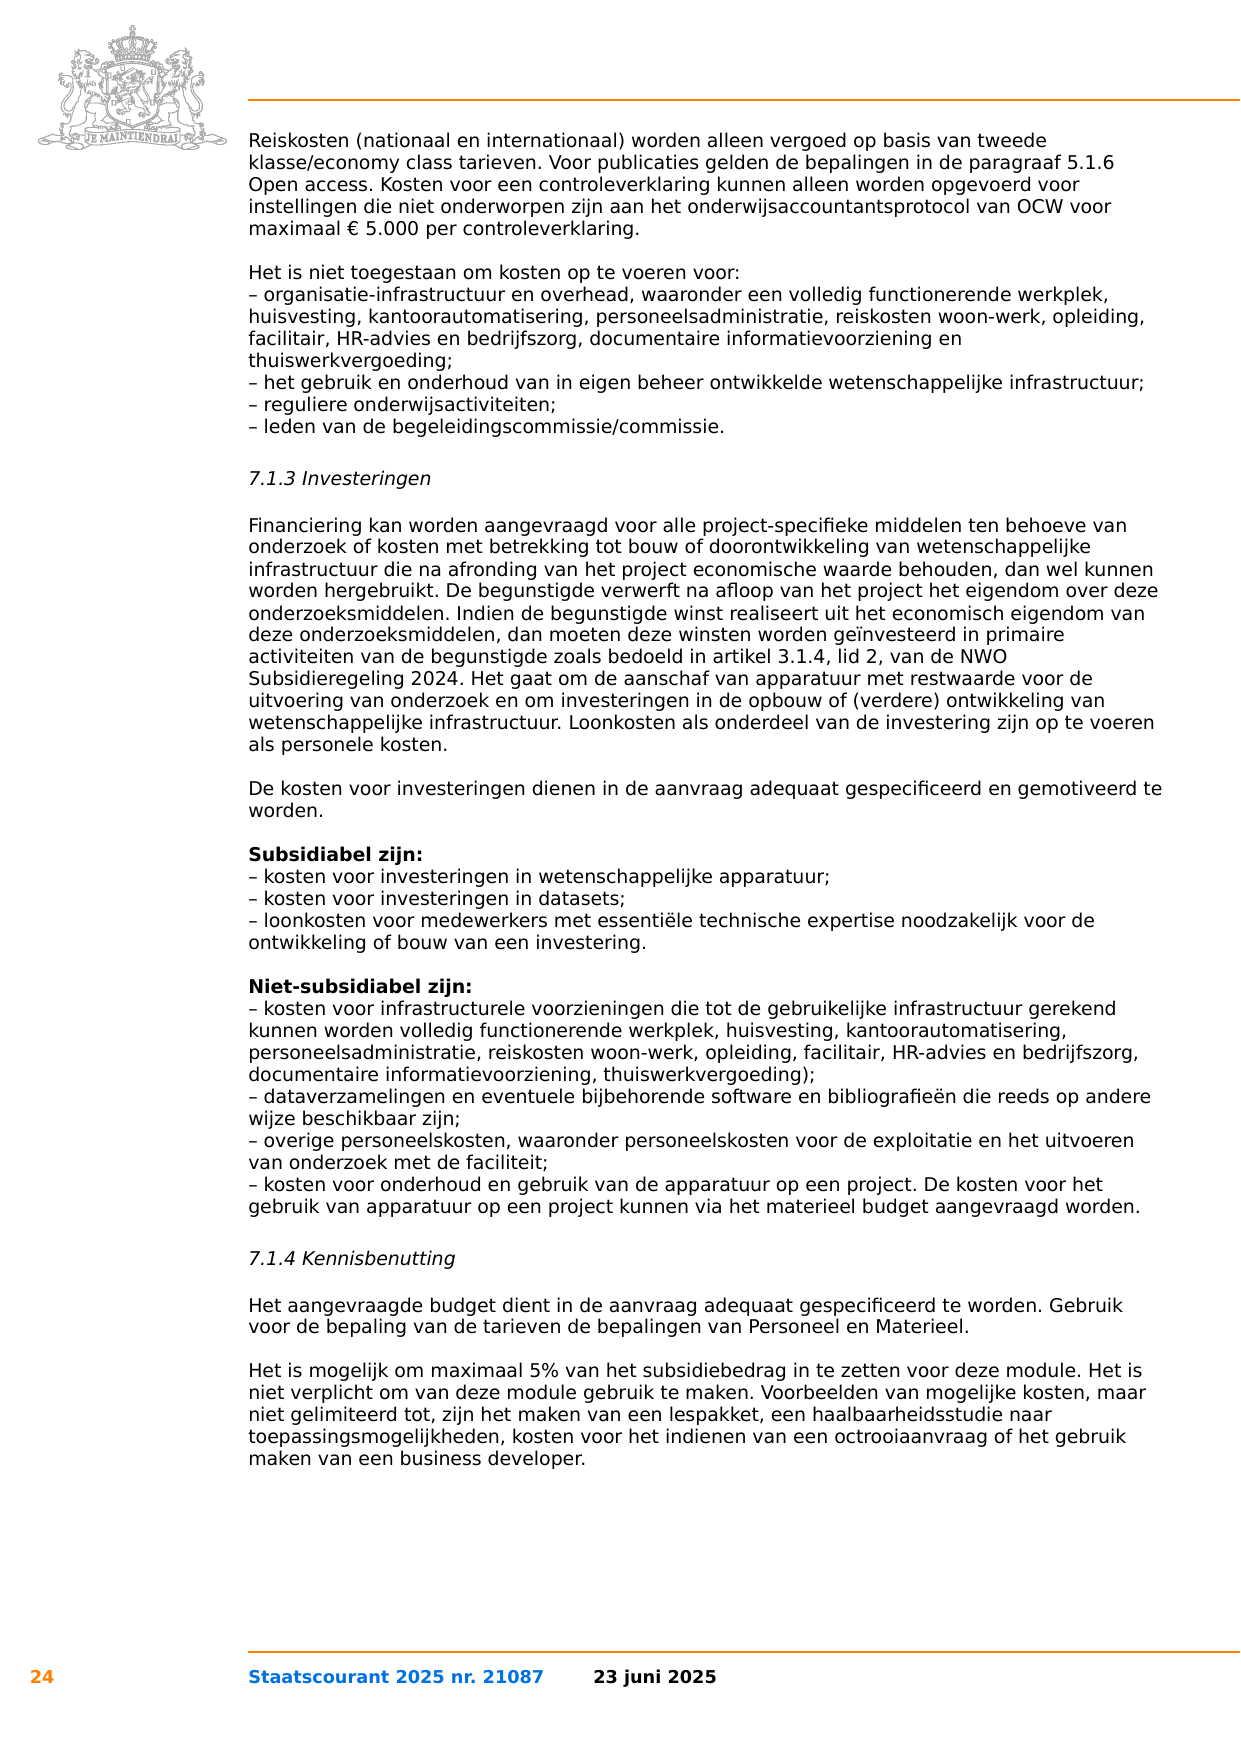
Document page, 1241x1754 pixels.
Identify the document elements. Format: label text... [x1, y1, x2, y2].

text – dataverzamelingen en eventuele bijbehorende software en bibliografieën die reeds op andere wijze beschikbaar zijn; [248, 1086, 1163, 1129]
text – kosten voor investeringen in wetenschappelijke apparatuur; [248, 866, 1163, 888]
text – het gebruik en onderhoud van in eigen beheer ontwikkelde wetenschappelijke infrastructuur; [248, 372, 1163, 393]
text Reiskosten (nationaal en internationaal) worden alleen vergoed op basis van tweede klasse/economy class tarieven. Voor publicaties gelden de bepalingen in de paragraaf 5.1.6 Open access. Kosten voor een controleverklaring kunnen alleen worden opgevoerd voor instellingen die niet onderworpen zijn aan het onderwijsaccountantsprotocol van OCW voor maximaal € 5.000 per controleverklaring. [248, 130, 1163, 240]
picture [38, 25, 227, 150]
text Het aangevraagde budget dient in de aanvraag adequaat gespecificeerd te worden. Gebruik voor de bepaling van de tarieven de bepalingen van Personeel en Materieel. [248, 1294, 1163, 1338]
text De kosten voor investeringen dienen in de aanvraag adequaat gespecificeerd en gemotiveerd te worden. [248, 778, 1163, 822]
text – organisatie-infrastructuur en overhead, waaronder een volledig functionerende werkplek, huisvesting, kantoorautomatisering, personeelsadministratie, reiskosten woon-werk, opleiding, facilitair, HR-advies en bedrijfszorg, documentaire informatievoorziening en thuiswerkvergoeding; [248, 284, 1163, 372]
text – loonkosten voor medewerkers met essentiële technische expertise noodzakelijk voor de ontwikkeling of bouw van een investering. [248, 910, 1163, 954]
text – leden van de begeleidingscommissie/commissie. [248, 416, 1163, 437]
text – kosten voor investeringen in datasets; [248, 888, 1163, 910]
text Het is mogelijk om maximaal 5% van het subsidiebedrag in te zetten voor deze module. Het is niet verplicht om van deze module gebruik te maken. Voorbeelden van mogelijke kosten, maar niet gelimiteerd tot, zijn het maken van een lespakket, een haalbaarheidsstudie naar toepassingsmogelijkheden, kosten voor het indienen van een octrooiaanvraag of het gebruik maken van een business developer. [248, 1360, 1163, 1470]
text – reguliere onderwijsactiviteiten; [248, 393, 1163, 416]
text Niet-subsidiabel zijn: [248, 976, 1163, 998]
text Het is niet toegestaan om kosten op te voeren voor: [248, 262, 1163, 284]
subtitle 7.1.3 Investeringen [248, 467, 1163, 489]
text – kosten voor onderhoud en gebruik van de apparatuur op een project. De kosten voor het gebruik van apparatuur op een project kunnen via het materieel budget aangevraagd worden. [248, 1173, 1163, 1217]
text – overige personeelskosten, waaronder personeelskosten voor de exploitatie en het uitvoeren van onderzoek met de faciliteit; [248, 1129, 1163, 1173]
subtitle 7.1.4 Kennisbenutting [248, 1247, 1163, 1269]
text – kosten voor infrastructurele voorzieningen die tot de gebruikelijke infrastructuur gerekend kunnen worden volledig functionerende werkplek, huisvesting, kantoorautomatisering, personeelsadministratie, reiskosten woon-werk, opleiding, facilitair, HR-advies en bedrijfszorg, documentaire informatievoorziening, thuiswerkvergoeding); [248, 998, 1163, 1086]
text Subsidiabel zijn: [248, 844, 1163, 866]
text Financiering kan worden aangevraagd voor alle project-specifieke middelen ten behoeve van onderzoek of kosten met betrekking tot bouw of doorontwikkeling van wetenschappelijke infrastructuur die na afronding van het project economische waarde behouden, dan wel kunnen worden hergebruikt. De begunstigde verwerft na afloop van het project het eigendom over deze onderzoeksmiddelen. Indien de begunstigde winst realiseert uit het economisch eigendom van deze onderzoeksmiddelen, dan moeten deze winsten worden geïnvesteerd in primaire activiteiten van de begunstigde zoals bedoeld in artikel 3.1.4, lid 2, van de NWO Subsidieregeling 2024. Het gaat om de aanschaf van apparatuur met restwaarde voor de uitvoering van onderzoek en om investeringen in de opbouw of (verdere) ontwikkeling van wetenschappelijke infrastructuur. Loonkosten als onderdeel van de investering zijn op te voeren als personele kosten. [248, 514, 1163, 756]
